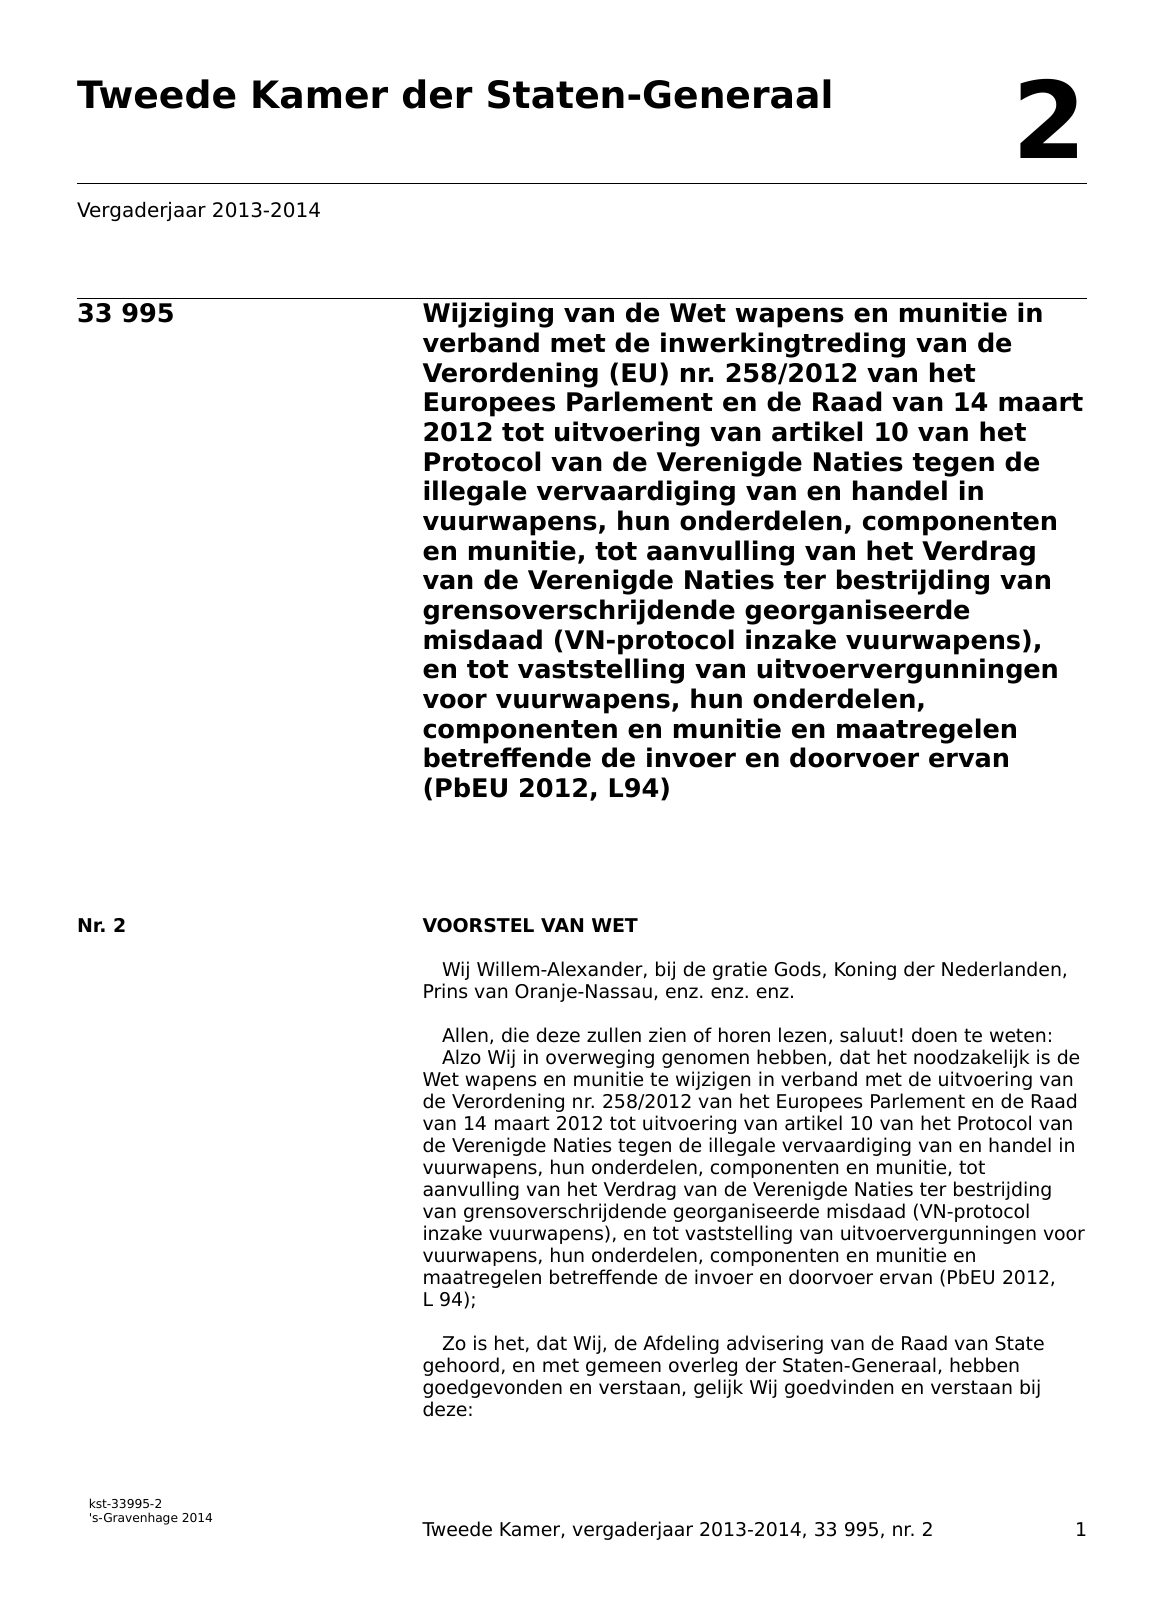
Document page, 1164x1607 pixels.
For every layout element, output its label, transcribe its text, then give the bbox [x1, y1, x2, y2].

subtitle Nr. 2 VOORSTEL VAN WET [77, 915, 1087, 937]
subtitle 33 995 Wijziging van de Wet wapens en munitie in verband met de inwerkingtreding van de Verordening (EU) nr. 258/2012 van het Europees Parlement en de Raad van 14 maart 2012 tot uitvoering van artikel 10 van het Protocol van de Verenigde Naties tegen de illegale vervaardiging van en handel in vuurwapens, hun onderdelen, componenten en munitie, tot aanvulling van het Verdrag van de Verenigde Naties ter bestrijding van grensoverschrijdende georganiseerde misdaad (VN-protocol inzake vuurwapens), en tot vaststelling van uitvoervergunningen voor vuurwapens, hun onderdelen, componenten en munitie en maatregelen betreffende de invoer en doorvoer ervan (PbEU 2012, L94) [77, 299, 1087, 804]
text Allen, die deze zullen zien of horen lezen, saluut! doen te weten: [422, 1025, 1087, 1047]
table_header 2 [886, 59, 1087, 183]
text Zo is het, dat Wij, de Afdeling advisering van de Raad van State gehoord, en met gemeen overleg der Staten-Generaal, hebben goedgevonden en verstaan, gelijk Wij goedvinden en verstaan bij deze: [422, 1333, 1087, 1421]
text Wij Willem-Alexander, bij de gratie Gods, Koning der Nederlanden, Prins van Oranje-Nassau, enz. enz. enz. [422, 959, 1087, 1003]
text 's-Gravenhage 2014 [88, 1511, 323, 1525]
table_header Tweede Kamer der Staten-Generaal [77, 59, 886, 183]
text kst-33995-2 [88, 1497, 323, 1511]
table_cell Vergaderjaar 2013-2014 [77, 184, 1087, 298]
text Alzo Wij in overweging genomen hebben, dat het noodzakelijk is de Wet wapens en munitie te wijzigen in verband met de uitvoering van de Verordening nr. 258/2012 van het Europees Parlement en de Raad van 14 maart 2012 tot uitvoering van artikel 10 van het Protocol van de Verenigde Naties tegen de illegale vervaardiging van en handel in vuurwapens, hun onderdelen, componenten en munitie, tot aanvulling van het Verdrag van de Verenigde Naties ter bestrijding van grensoverschrijdende georganiseerde misdaad (VN-protocol inzake vuurwapens), en tot vaststelling van uitvoervergunningen voor vuurwapens, hun onderdelen, componenten en munitie en maatregelen betreffende de invoer en doorvoer ervan (PbEU 2012, L 94); [422, 1047, 1087, 1311]
